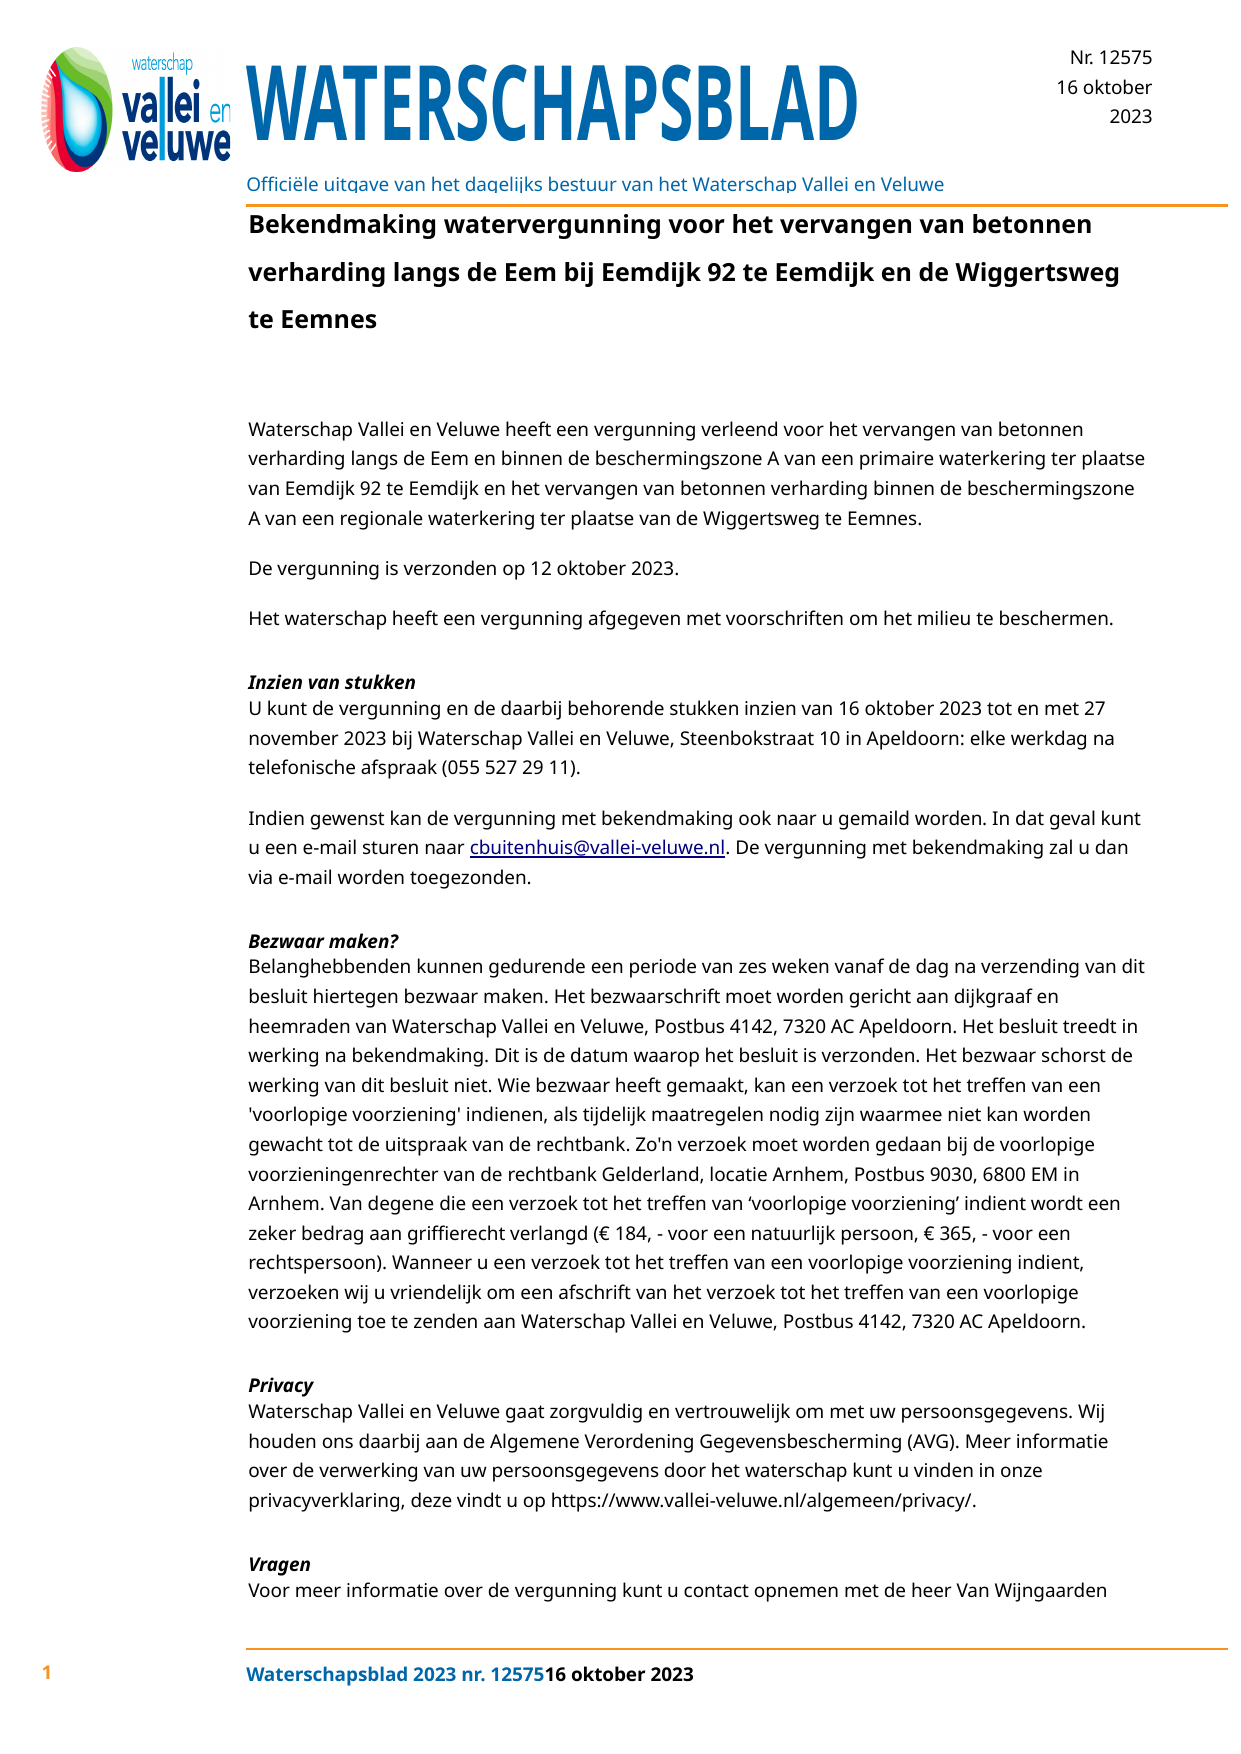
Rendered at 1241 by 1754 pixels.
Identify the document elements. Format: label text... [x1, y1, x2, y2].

text Belanghebbenden kunnen gedurende een periode van zes weken vanaf de dag na verzending van dit besluit hiertegen bezwaar maken. Het bezwaarschrift moet worden gericht aan dijkgraaf en heemraden van Waterschap Vallei en Veluwe, Postbus 4142, 7320 AC Apeldoorn. Het besluit treedt in werking na bekendmaking. Dit is de datum waarop het besluit is verzonden. Het bezwaar schorst de werking van dit besluit niet. Wie bezwaar heeft gemaakt, kan een verzoek tot het treffen van een 'voorlopige voorziening' indienen, als tijdelijk maatregelen nodig zijn waarmee niet kan worden gewacht tot de uitspraak van de rechtbank. Zo'n verzoek moet worden gedaan bij de voorlopige voorzieningenrechter van de rechtbank Gelderland, locatie Arnhem, Postbus 9030, 6800 EM in Arnhem. Van degene die een verzoek tot het treffen van ‘voorlopige voorziening’ indient wordt een zeker bedrag aan griffierecht verlangd (€ 184, - voor een natuurlijk persoon, € 365, - voor een rechtspersoon). Wanneer u een verzoek tot het treffen van een voorlopige voorziening indient, verzoeken wij u vriendelijk om een afschrift van het verzoek tot het treffen van een voorlopige voorziening toe te zenden aan Waterschap Vallei en Veluwe, Postbus 4142, 7320 AC Apeldoorn. [248, 954, 1152, 1334]
text Waterschap Vallei en Veluwe heeft een vergunning verleend voor het vervangen van betonnen verharding langs de Eem en binnen de beschermingszone A van een primaire waterkering ter plaatse van Eemdijk 92 te Eemdijk en het vervangen van betonnen verharding binnen de beschermingszone A van een regionale waterkering ter plaatse van de Wiggertsweg te Eemnes. [248, 416, 1152, 530]
text Voor meer informatie over de vergunning kunt u contact opnemen met de heer Van Wijngaarden [248, 1577, 1152, 1602]
text Bekendmaking watervergunning voor het vervangen van betonnen verharding langs de Eem bij Eemdijk 92 te Eemdijk en de Wiggertsweg te Eemnes [248, 207, 1152, 336]
text De vergunning is verzonden op 12 oktober 2023. [248, 555, 1152, 581]
text Privacy [248, 1373, 1152, 1398]
text Het waterschap heeft een vergunning afgegeven met voorschriften om het milieu te beschermen. [248, 606, 1152, 631]
text Indien gewenst kan de vergunning met bekendmaking ook naar u gemaild worden. In dat geval kunt u een e-mail sturen naar cbuitenhuis@vallei-veluwe.nl. De vergunning met bekendmaking zal u dan via e-mail worden toegezonden. [248, 805, 1152, 890]
text U kunt de vergunning en de daarbij behorende stukken inzien van 16 oktober 2023 tot en met 27 november 2023 bij Waterschap Vallei en Veluwe, Steenbokstraat 10 in Apeldoorn: elke werkdag na telefonische afspraak (055 527 29 11). [248, 695, 1152, 780]
text Vragen [248, 1551, 1152, 1577]
text Bezwaar maken? [248, 928, 1152, 954]
picture [41, 47, 231, 172]
text Inzien van stukken [248, 669, 1152, 695]
text Waterschap Vallei en Veluwe gaat zorgvuldig en vertrouwelijk om met uw persoonsgegevens. Wij houden ons daarbij aan de Algemene Verordening Gegevensbescherming (AVG). Meer informatie over de verwerking van uw persoonsgegevens door het waterschap kunt u vinden in onze privacyverklaring, deze vindt u op https://www.vallei-veluwe.nl/algemeen/privacy/. [248, 1398, 1152, 1513]
